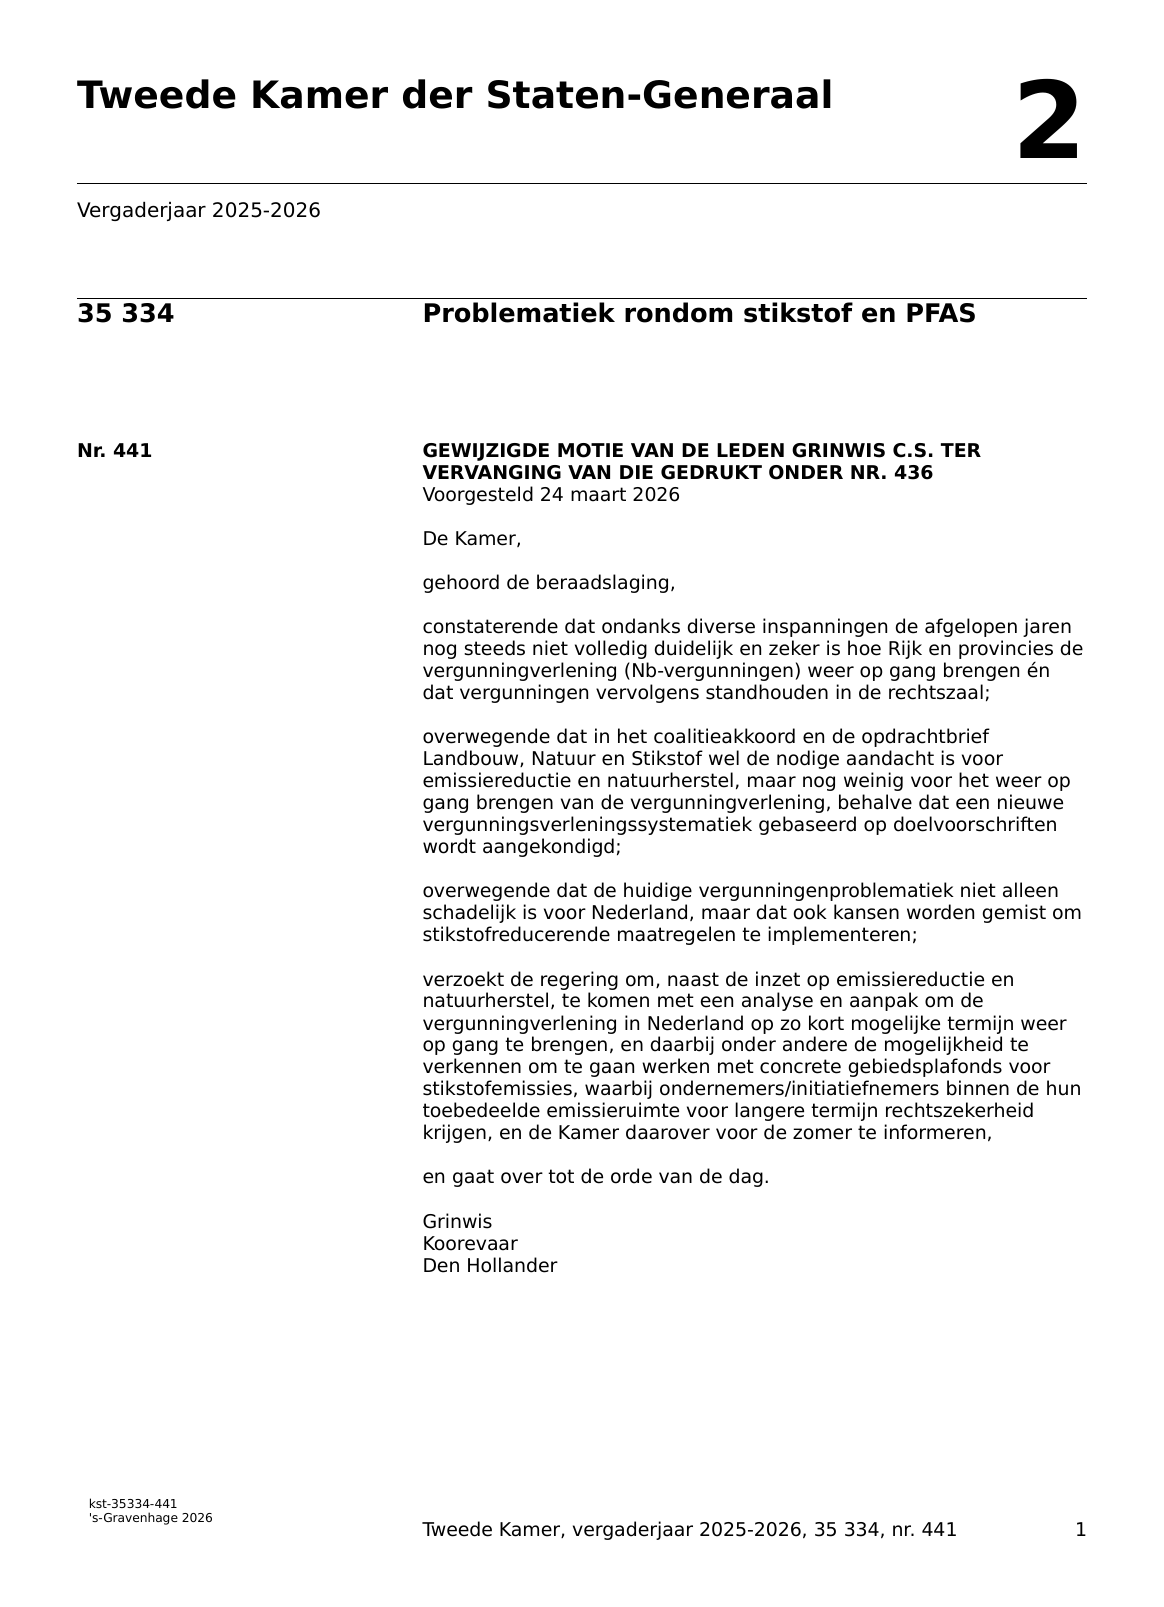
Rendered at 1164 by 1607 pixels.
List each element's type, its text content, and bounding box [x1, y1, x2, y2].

text overwegende dat de huidige vergunningenproblematiek niet alleen schadelijk is voor Nederland, maar dat ook kansen worden gemist om stikstofreducerende maatregelen te implementeren; [422, 880, 1087, 946]
text overwegende dat in het coalitieakkoord en de opdrachtbrief Landbouw, Natuur en Stikstof wel de nodige aandacht is voor emissiereductie en natuurherstel, maar nog weinig voor het weer op gang brengen van de vergunningverlening, behalve dat een nieuwe vergunningsverleningssystematiek gebaseerd op doelvoorschriften wordt aangekondigd; [422, 726, 1087, 858]
text gehoord de beraadslaging, [422, 572, 1087, 594]
table_header 2 [886, 59, 1087, 183]
text kst-35334-441 [88, 1497, 323, 1511]
table_header Tweede Kamer der Staten-Generaal [77, 59, 886, 183]
text De Kamer, [422, 528, 1087, 550]
subtitle 35 334 Problematiek rondom stikstof en PFAS [77, 299, 1087, 329]
text Koorevaar [422, 1233, 1087, 1254]
subtitle Nr. 441 GEWIJZIGDE MOTIE VAN DE LEDEN GRINWIS C.S. TER VERVANGING VAN DIE GEDRUKT ONDER NR. 436 [77, 440, 1087, 484]
text Den Hollander [422, 1254, 1087, 1277]
text verzoekt de regering om, naast de inzet op emissiereductie en natuurherstel, te komen met een analyse en aanpak om de vergunningverlening in Nederland op zo kort mogelijke termijn weer op gang te brengen, en daarbij onder andere de mogelijkheid te verkennen om te gaan werken met concrete gebiedsplafonds voor stikstofemissies, waarbij ondernemers/initiatiefnemers binnen de hun toebedeelde emissieruimte voor langere termijn rechtszekerheid krijgen, en de Kamer daarover voor de zomer te informeren, [422, 968, 1087, 1144]
text constaterende dat ondanks diverse inspanningen de afgelopen jaren nog steeds niet volledig duidelijk en zeker is hoe Rijk en provincies de vergunningverlening (Nb-vergunningen) weer op gang brengen én dat vergunningen vervolgens standhouden in de rechtszaal; [422, 616, 1087, 704]
text Voorgesteld 24 maart 2026 [422, 484, 1087, 506]
text en gaat over tot de orde van de dag. [422, 1166, 1087, 1188]
text Grinwis [422, 1211, 1087, 1233]
table_cell Vergaderjaar 2025-2026 [77, 184, 1087, 298]
text 's-Gravenhage 2026 [88, 1511, 323, 1525]
